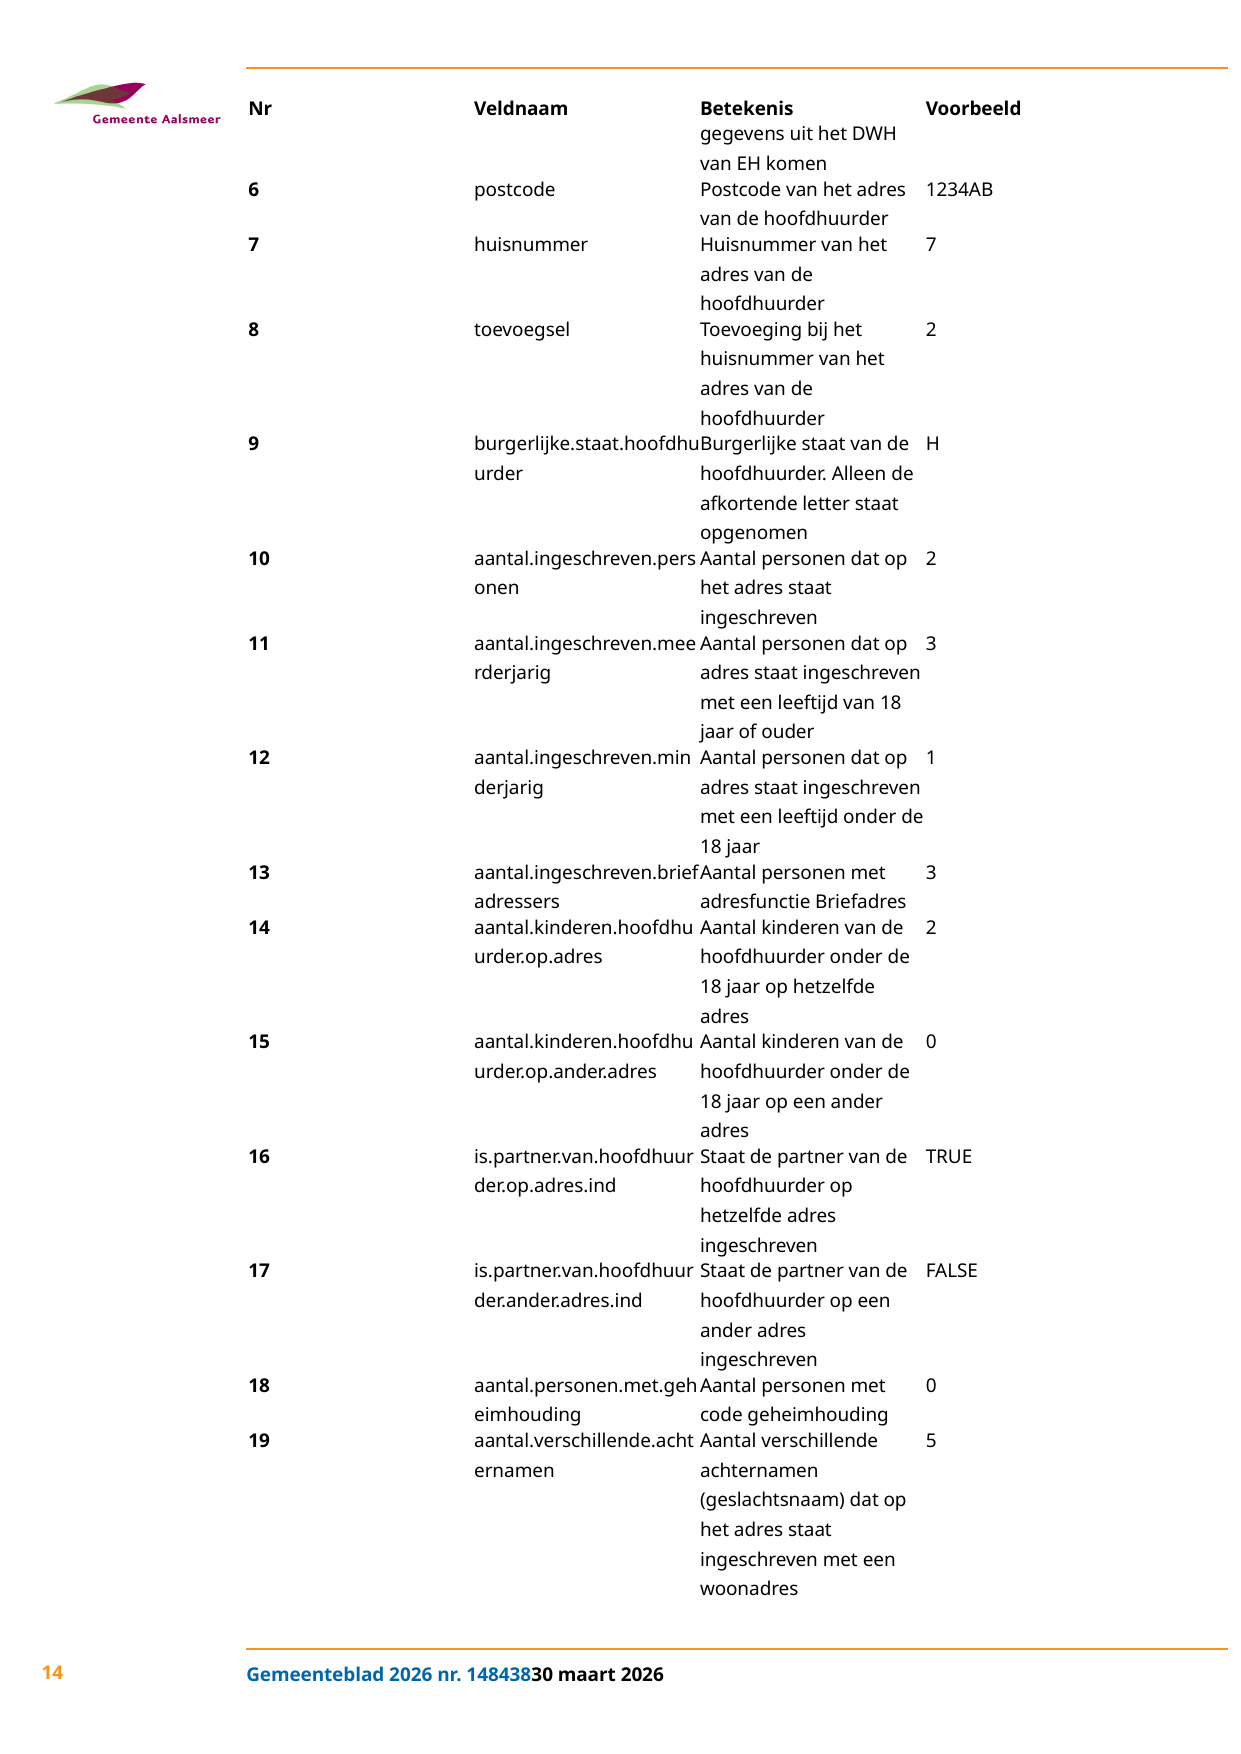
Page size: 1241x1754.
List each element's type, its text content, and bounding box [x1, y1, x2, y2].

table_cell Aantal personen dat op het adres staat ingeschreven [700, 545, 926, 630]
table_cell aantal.verschillende.achternamen [474, 1428, 700, 1601]
table_cell burgerlijke.staat.hoofdhuurder [474, 431, 700, 545]
table_cell toevoegsel [474, 316, 700, 431]
table_cell aantal.ingeschreven.meerderjarig [474, 630, 700, 744]
table_cell Aantal verschillende achternamen (geslachtsnaam) dat op het adres staat ingeschreven met een woonadres [700, 1428, 926, 1601]
table_cell Burgerlijke staat van de hoofdhuurder. Alleen de afkortende letter staat opgenomen [700, 431, 926, 545]
table_cell 2 [926, 914, 1152, 1029]
table_cell TRUE [926, 1143, 1152, 1258]
table_cell 17 [248, 1258, 474, 1372]
table_cell 0 [926, 1029, 1152, 1143]
table_cell 16 [248, 1143, 474, 1258]
table_cell postcode [474, 176, 700, 231]
table_cell 1 [926, 744, 1152, 859]
table_cell Aantal personen met adresfunctie Briefadres [700, 859, 926, 914]
table_cell [926, 121, 1152, 176]
table_cell [248, 121, 474, 176]
table_cell 7 [926, 231, 1152, 316]
table_cell Aantal kinderen van de hoofdhuurder onder de 18 jaar op hetzelfde adres [700, 914, 926, 1029]
table_cell 5 [926, 1428, 1152, 1601]
table_header Nr [248, 95, 474, 121]
picture [41, 47, 231, 172]
table_cell 2 [926, 545, 1152, 630]
table_cell 13 [248, 859, 474, 914]
table_cell aantal.ingeschreven.briefadressers [474, 859, 700, 914]
table_cell Aantal personen dat op adres staat ingeschreven met een leeftijd van 18 jaar of ouder [700, 630, 926, 744]
table_cell 14 [248, 914, 474, 1029]
table_cell Postcode van het adres van de hoofdhuurder [700, 176, 926, 231]
table_cell aantal.kinderen.hoofdhuurder.op.ander.adres [474, 1029, 700, 1143]
table_cell 1234AB [926, 176, 1152, 231]
table_cell 8 [248, 316, 474, 431]
table_cell 11 [248, 630, 474, 744]
table_cell H [926, 431, 1152, 545]
table_cell is.partner.van.hoofdhuurder.op.adres.ind [474, 1143, 700, 1258]
table_cell Aantal personen dat op adres staat ingeschreven met een leeftijd onder de 18 jaar [700, 744, 926, 859]
table_cell 10 [248, 545, 474, 630]
table_cell Staat de partner van de hoofdhuurder op hetzelfde adres ingeschreven [700, 1143, 926, 1258]
table_cell 3 [926, 859, 1152, 914]
table_cell 18 [248, 1372, 474, 1427]
table_cell 15 [248, 1029, 474, 1143]
table_cell aantal.personen.met.geheimhouding [474, 1372, 700, 1427]
table_cell 0 [926, 1372, 1152, 1427]
table_cell aantal.kinderen.hoofdhuurder.op.adres [474, 914, 700, 1029]
table_cell aantal.ingeschreven.minderjarig [474, 744, 700, 859]
table_header Voorbeeld [926, 95, 1152, 121]
table_cell [474, 121, 700, 176]
table_cell Staat de partner van de hoofdhuurder op een ander adres ingeschreven [700, 1258, 926, 1372]
table_cell 9 [248, 431, 474, 545]
table_cell 6 [248, 176, 474, 231]
table_cell 12 [248, 744, 474, 859]
table_cell Huisnummer van het adres van de hoofdhuurder [700, 231, 926, 316]
table_cell 2 [926, 316, 1152, 431]
table_cell Aantal personen met code geheimhouding [700, 1372, 926, 1427]
table_cell is.partner.van.hoofdhuurder.ander.adres.ind [474, 1258, 700, 1372]
table_header Veldnaam [474, 95, 700, 121]
table_cell 7 [248, 231, 474, 316]
table_cell aantal.ingeschreven.personen [474, 545, 700, 630]
table_cell Toevoeging bij het huisnummer van het adres van de hoofdhuurder [700, 316, 926, 431]
table_cell gegevens uit het DWH van EH komen [700, 121, 926, 176]
table_cell huisnummer [474, 231, 700, 316]
table_header Betekenis [700, 95, 926, 121]
table_cell FALSE [926, 1258, 1152, 1372]
table_cell Aantal kinderen van de hoofdhuurder onder de 18 jaar op een ander adres [700, 1029, 926, 1143]
table_cell 3 [926, 630, 1152, 744]
table_cell 19 [248, 1428, 474, 1601]
